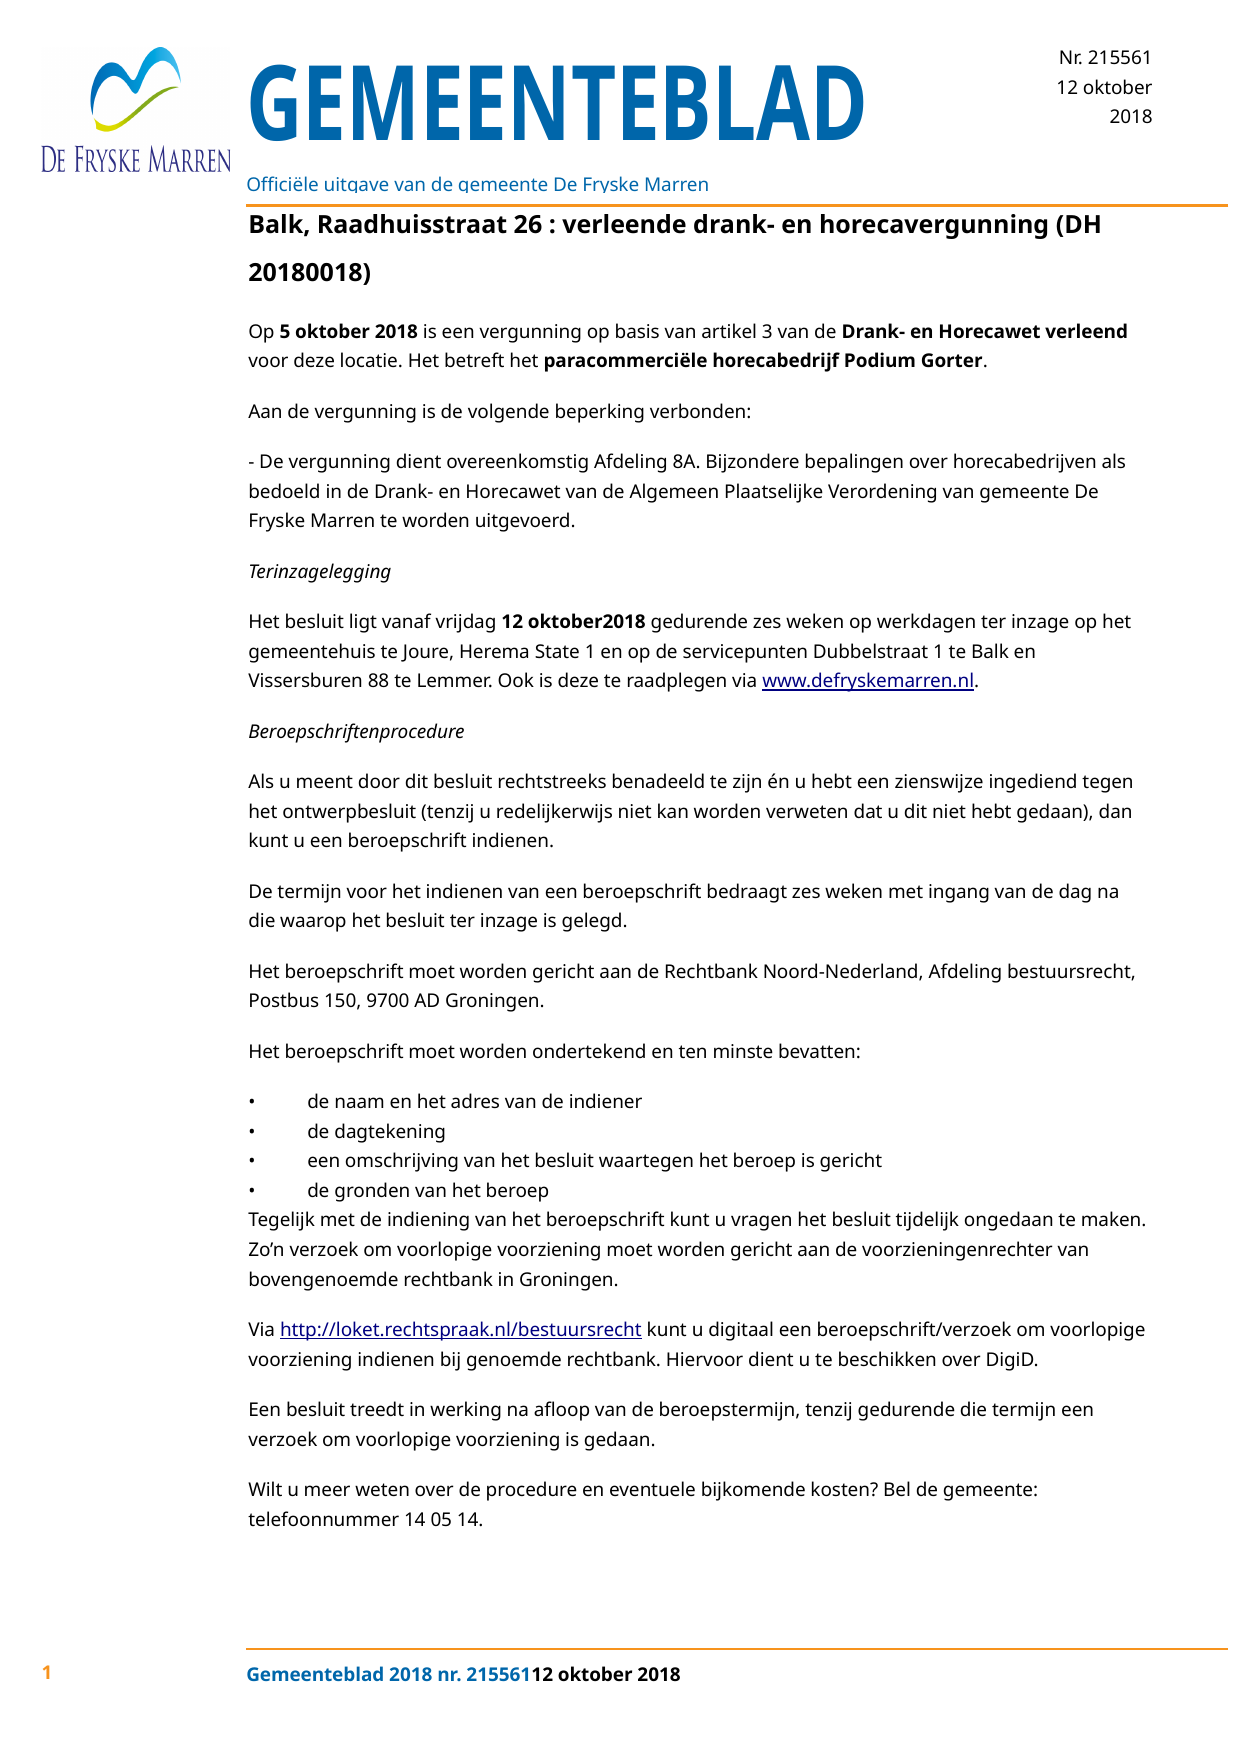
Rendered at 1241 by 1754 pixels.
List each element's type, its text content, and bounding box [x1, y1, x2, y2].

text Als u meent door dit besluit rechtstreeks benadeeld te zijn én u hebt een zienswijze ingediend tegen het ontwerpbesluit (tenzij u redelijkerwijs niet kan worden verweten dat u dit niet hebt gedaan), dan kunt u een beroepschrift indienen. [248, 768, 1152, 853]
list de gronden van het beroep [248, 1177, 1152, 1203]
text Het besluit ligt vanaf vrijdag 12 oktober2018 gedurende zes weken op werkdagen ter inzage op het gemeentehuis te Joure, Herema State 1 en op de servicepunten Dubbelstraat 1 te Balk en Vissersburen 88 te Lemmer. Ook is deze te raadplegen via www.defryskemarren.nl. [248, 608, 1152, 693]
list de dagtekening [248, 1118, 1152, 1144]
text Het beroepschrift moet worden ondertekend en ten minste bevatten: [248, 1038, 1152, 1064]
text De termijn voor het indienen van een beroepschrift bedraagt zes weken met ingang van de dag na die waarop het besluit ter inzage is gelegd. [248, 878, 1152, 933]
text Op 5 oktober 2018 is een vergunning op basis van artikel 3 van de Drank- en Horecawet verleend voor deze locatie. Het betreft het paracommerciële horecabedrijf Podium Gorter. [248, 318, 1152, 373]
text Terinzagelegging [248, 558, 1152, 584]
text Balk, Raadhuisstraat 26 : verleende drank- en horecavergunning (DH 20180018) [248, 207, 1152, 288]
text Via http://loket.rechtspraak.nl/bestuursrecht kunt u digitaal een beroepschrift/verzoek om voorlopige voorziening indienen bij genoemde rechtbank. Hiervoor dient u te beschikken over DigiD. [248, 1316, 1152, 1372]
text Een besluit treedt in werking na afloop van de beroepstermijn, tenzij gedurende die termijn een verzoek om voorlopige voorziening is gedaan. [248, 1396, 1152, 1452]
list de naam en het adres van de indiener [248, 1088, 1152, 1114]
text - De vergunning dient overeenkomstig Afdeling 8A. Bijzondere bepalingen over horecabedrijven als bedoeld in de Drank- en Horecawet van de Algemeen Plaatselijke Verordening van gemeente De Fryske Marren te worden uitgevoerd. [248, 448, 1152, 533]
text Wilt u meer weten over de procedure en eventuele bijkomende kosten? Bel de gemeente: telefoonnummer 14 05 14. [248, 1476, 1152, 1532]
text Tegelijk met de indiening van het beroepschrift kunt u vragen het besluit tijdelijk ongedaan te maken. Zo’n verzoek om voorlopige voorziening moet worden gericht aan de voorzieningenrechter van bovengenoemde rechtbank in Groningen. [248, 1207, 1152, 1292]
text Aan de vergunning is de volgende beperking verbonden: [248, 398, 1152, 424]
text Het beroepschrift moet worden gericht aan de Rechtbank Noord-Nederland, Afdeling bestuursrecht, Postbus 150, 9700 AD Groningen. [248, 958, 1152, 1013]
list een omschrijving van het besluit waartegen het beroep is gericht [248, 1147, 1152, 1173]
picture [41, 47, 231, 172]
text Beroepschriftenprocedure [248, 718, 1152, 744]
